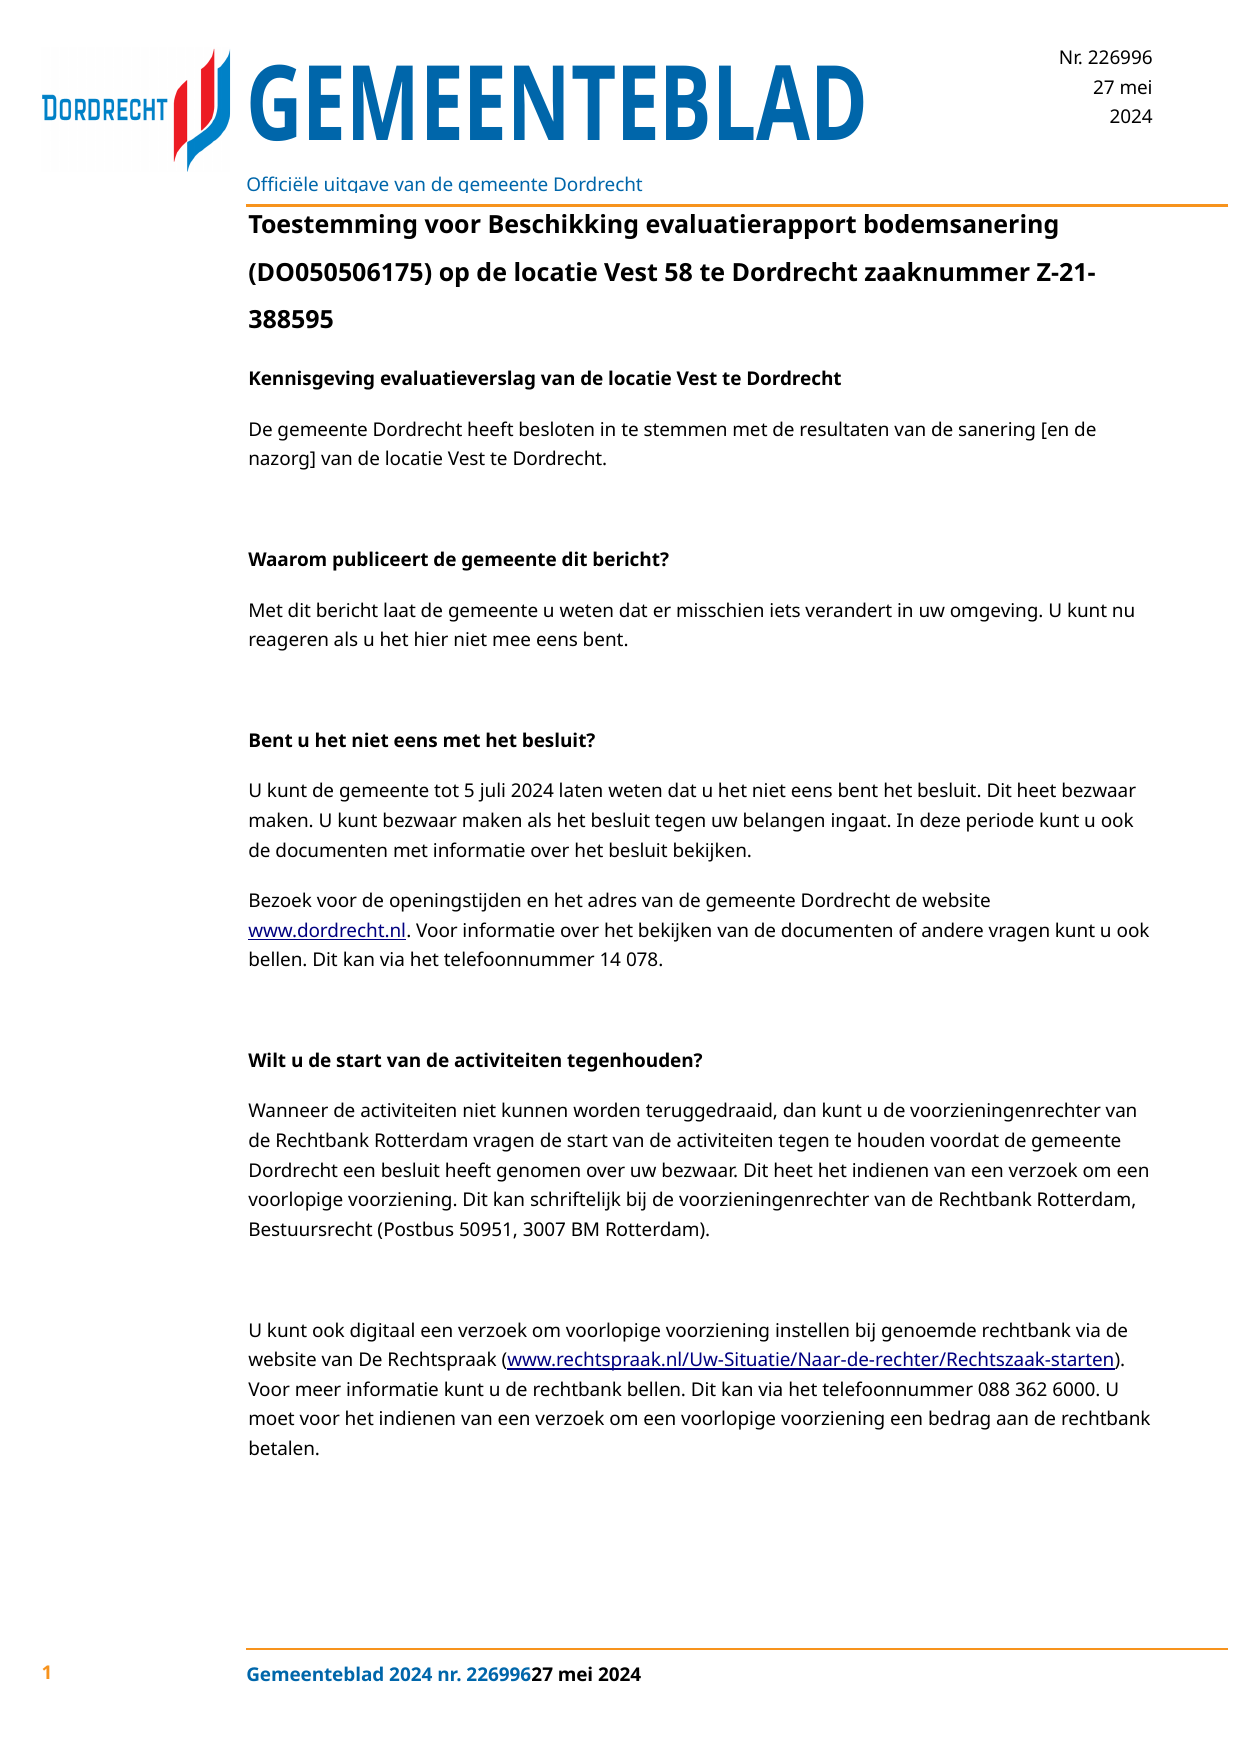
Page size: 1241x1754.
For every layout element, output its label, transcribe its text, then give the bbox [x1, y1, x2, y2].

text Wilt u de start van de activiteiten tegenhouden? [248, 1047, 1152, 1073]
text Kennisgeving evaluatieverslag van de locatie Vest te Dordrecht [248, 366, 1152, 391]
text Bent u het niet eens met het besluit? [248, 727, 1152, 753]
text De gemeente Dordrecht heeft besloten in te stemmen met de resultaten van de sanering [en de nazorg] van de locatie Vest te Dordrecht. [248, 416, 1152, 471]
picture [41, 47, 231, 172]
text Bezoek voor de openingstijden en het adres van de gemeente Dordrecht de website www.dordrecht.nl. Voor informatie over het bekijken van de documenten of andere vragen kunt u ook bellen. Dit kan via het telefoonnummer 14 078. [248, 887, 1152, 972]
text U kunt ook digitaal een verzoek om voorlopige voorziening instellen bij genoemde rechtbank via de website van De Rechtspraak (www.rechtspraak.nl/Uw-Situatie/Naar-de-rechter/Rechtszaak-starten). Voor meer informatie kunt u de rechtbank bellen. Dit kan via het telefoonnummer 088 362 6000. U moet voor het indienen van een verzoek om een voorlopige voorziening een bedrag aan de rechtbank betalen. [248, 1317, 1152, 1461]
text Waarom publiceert de gemeente dit bericht? [248, 546, 1152, 572]
text U kunt de gemeente tot 5 juli 2024 laten weten dat u het niet eens bent het besluit. Dit heet bezwaar maken. U kunt bezwaar maken als het besluit tegen uw belangen ingaat. In deze periode kunt u ook de documenten met informatie over het besluit bekijken. [248, 778, 1152, 862]
text Met dit bericht laat de gemeente u weten dat er misschien iets verandert in uw omgeving. U kunt nu reageren als u het hier niet mee eens bent. [248, 597, 1152, 652]
text Toestemming voor Beschikking evaluatierapport bodemsanering (DO050506175) op de locatie Vest 58 te Dordrecht zaaknummer Z-21-388595 [248, 207, 1152, 336]
text Wanneer de activiteiten niet kunnen worden teruggedraaid, dan kunt u de voorzieningenrechter van de Rechtbank Rotterdam vragen de start van de activiteiten tegen te houden voordat de gemeente Dordrecht een besluit heeft genomen over uw bezwaar. Dit heet het indienen van een verzoek om een voorlopige voorziening. Dit kan schriftelijk bij de voorzieningenrechter van de Rechtbank Rotterdam, Bestuursrecht (Postbus 50951, 3007 BM Rotterdam). [248, 1098, 1152, 1242]
